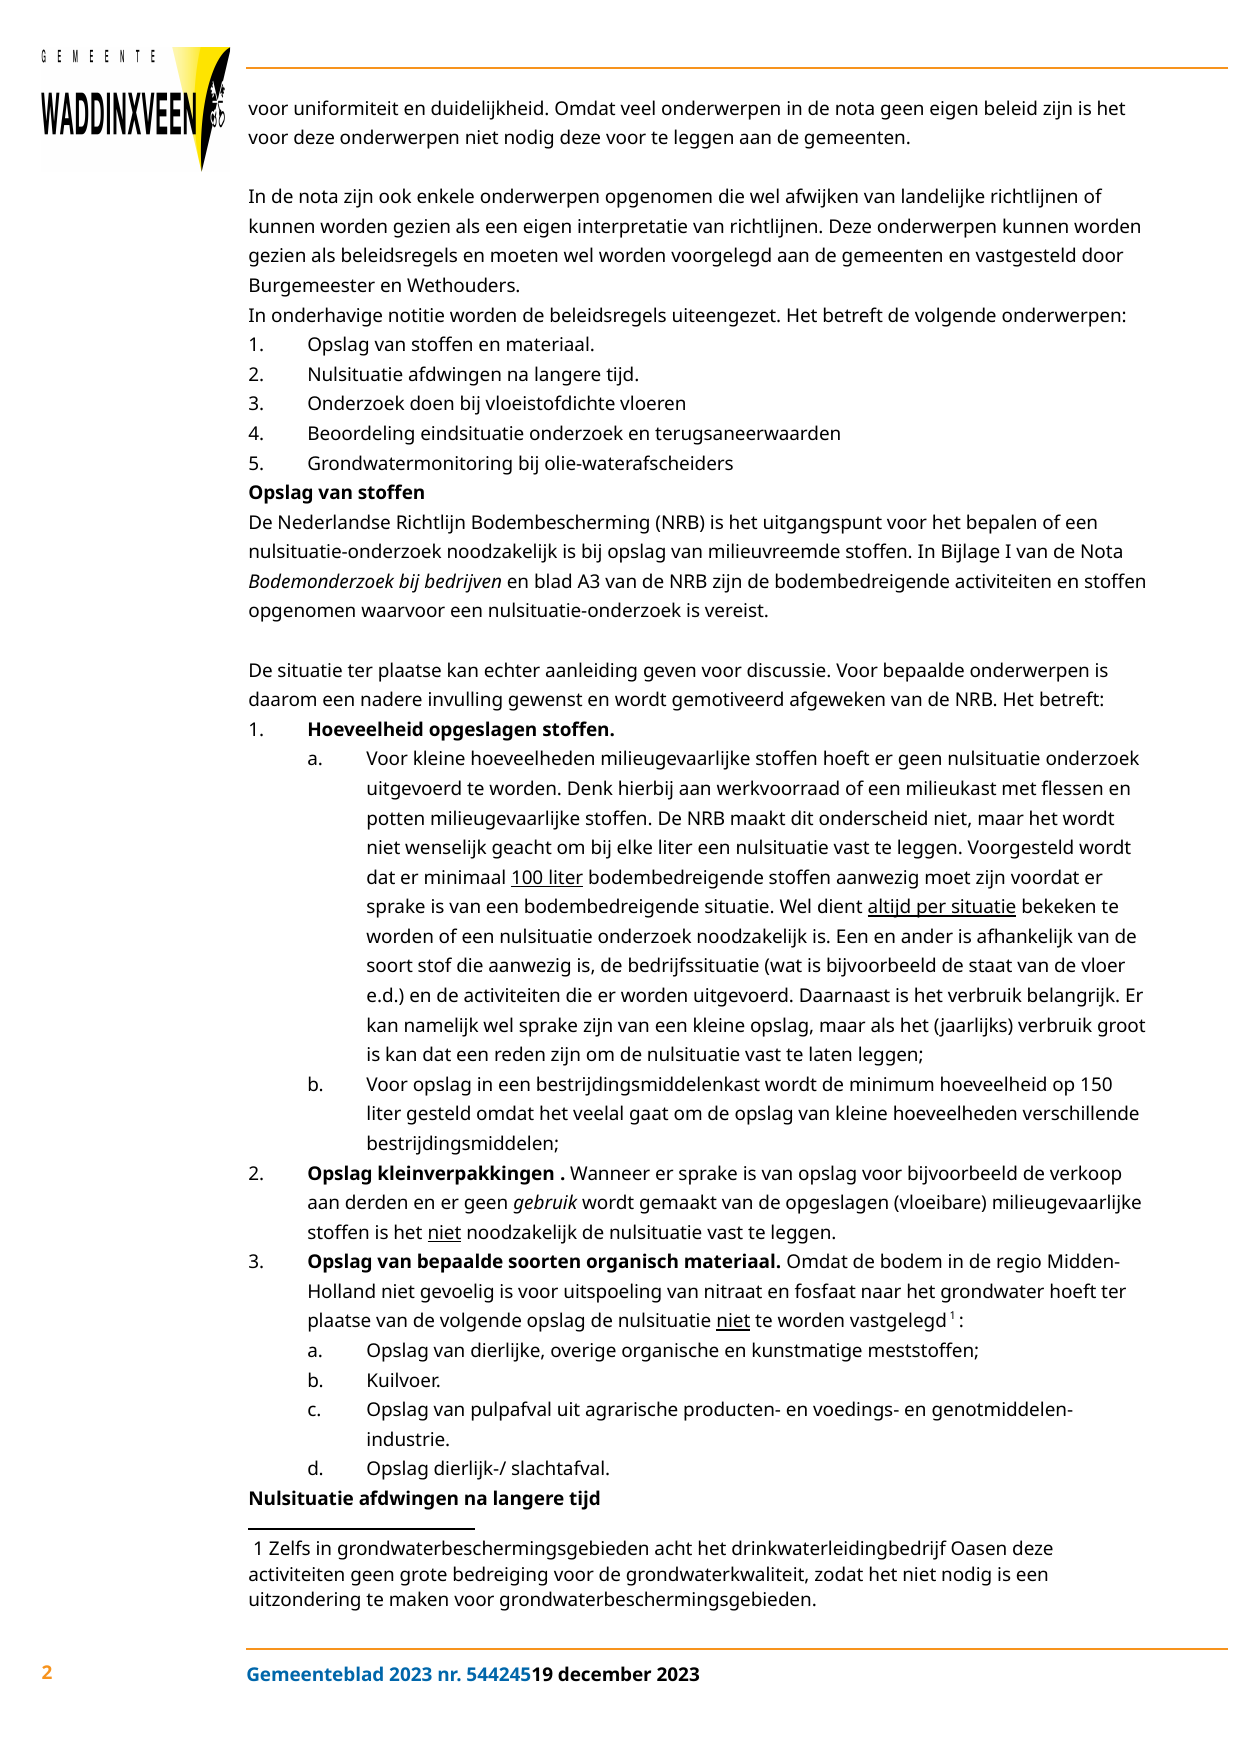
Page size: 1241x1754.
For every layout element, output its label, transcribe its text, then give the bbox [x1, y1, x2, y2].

text In de nota zijn ook enkele onderwerpen opgenomen die wel afwijken van landelijke richtlijnen of kunnen worden gezien als een eigen interpretatie van richtlijnen. Deze onderwerpen kunnen worden gezien als beleidsregels en moeten wel worden voorgelegd aan de gemeenten en vastgesteld door Burgemeester en Wethouders. [248, 183, 1152, 298]
picture [41, 47, 231, 172]
list Nulsituatie afdwingen na langere tijd. [248, 361, 1152, 387]
text voor uniformiteit en duidelijkheid. Omdat veel onderwerpen in de nota geen eigen beleid zijn is het voor deze onderwerpen niet nodig deze voor te leggen aan de gemeenten. [248, 95, 1152, 150]
list Opslag van dierlijke, overige organische en kunstmatige meststoffen; [307, 1337, 1152, 1363]
list Opslag van pulpafval uit agrarische producten- en voedings- en genotmiddelen-industrie. [307, 1396, 1152, 1452]
text Nulsituatie afdwingen na langere tijd [248, 1485, 1152, 1511]
text De situatie ter plaatse kan echter aanleiding geven voor discussie. Voor bepaalde onderwerpen is daarom een nadere invulling gewenst en wordt gemotiveerd afgeweken van de NRB. Het betreft: [248, 657, 1152, 712]
list Voor kleine hoeveelheden milieugevaarlijke stoffen hoeft er geen nulsituatie onderzoek uitgevoerd te worden. Denk hierbij aan werkvoorraad of een milieukast met flessen en potten milieugevaarlijke stoffen. De NRB maakt dit onderscheid niet, maar het wordt niet wenselijk geacht om bij elke liter een nulsituatie vast te leggen. Voorgesteld wordt dat er minimaal 100 liter bodembedreigende stoffen aanwezig moet zijn voordat er sprake is van een bodembedreigende situatie. Wel dient altijd per situatie bekeken te worden of een nulsituatie onderzoek noodzakelijk is. Een en ander is afhankelijk van de soort stof die aanwezig is, de bedrijfssituatie (wat is bijvoorbeeld de staat van de vloer e.d.) en de activiteiten die er worden uitgevoerd. Daarnaast is het verbruik belangrijk. Er kan namelijk wel sprake zijn van een kleine opslag, maar als het (jaarlijks) verbruik groot is kan dat een reden zijn om de nulsituatie vast te laten leggen; [307, 746, 1152, 1067]
text In onderhavige notitie worden de beleidsregels uiteengezet. Het betreft de volgende onderwerpen: [248, 302, 1152, 328]
list Opslag dierlijk-/ slachtafval. [307, 1456, 1152, 1481]
list Zelfs in grondwaterbeschermingsgebieden acht het drinkwaterleidingbedrijf Oasen deze activiteiten geen grote bedreiging voor de grondwaterkwaliteit, zodat het niet nodig is een uitzondering te maken voor grondwaterbeschermingsgebieden. [248, 1535, 1152, 1612]
list Hoeveelheid opgeslagen stoffen. [248, 716, 1152, 742]
list Opslag kleinverpakkingen . Wanneer er sprake is van opslag voor bijvoorbeeld de verkoop aan derden en er geen gebruik wordt gemaakt van de opgeslagen (vloeibare) milieugevaarlijke stoffen is het niet noodzakelijk de nulsituatie vast te leggen. [248, 1160, 1152, 1245]
list Opslag van bepaalde soorten organisch materiaal. Omdat de bodem in de regio Midden-Holland niet gevoelig is voor uitspoeling van nitraat en fosfaat naar het grondwater hoeft ter plaatse van de volgende opslag de nulsituatie niet te worden vastgelegd: [248, 1248, 1152, 1333]
list Kuilvoer. [307, 1367, 1152, 1393]
list Grondwatermonitoring bij olie-waterafscheiders [248, 450, 1152, 476]
text De Nederlandse Richtlijn Bodembescherming (NRB) is het uitgangspunt voor het bepalen of een nulsituatie-onderzoek noodzakelijk is bij opslag van milieuvreemde stoffen. In Bijlage I van de Nota Bodemonderzoek bij bedrijven en blad A3 van de NRB zijn de bodembedreigende activiteiten en stoffen opgenomen waarvoor een nulsituatie-onderzoek is vereist. [248, 509, 1152, 623]
list Beoordeling eindsituatie onderzoek en terugsaneerwaarden [248, 420, 1152, 446]
list Onderzoek doen bij vloeistofdichte vloeren [248, 391, 1152, 416]
list Opslag van stoffen en materiaal. [248, 331, 1152, 357]
list Voor opslag in een bestrijdingsmiddelenkast wordt de minimum hoeveelheid op 150 liter gesteld omdat het veelal gaat om de opslag van kleine hoeveelheden verschillende bestrijdingsmiddelen; [307, 1071, 1152, 1156]
text Opslag van stoffen [248, 479, 1152, 505]
